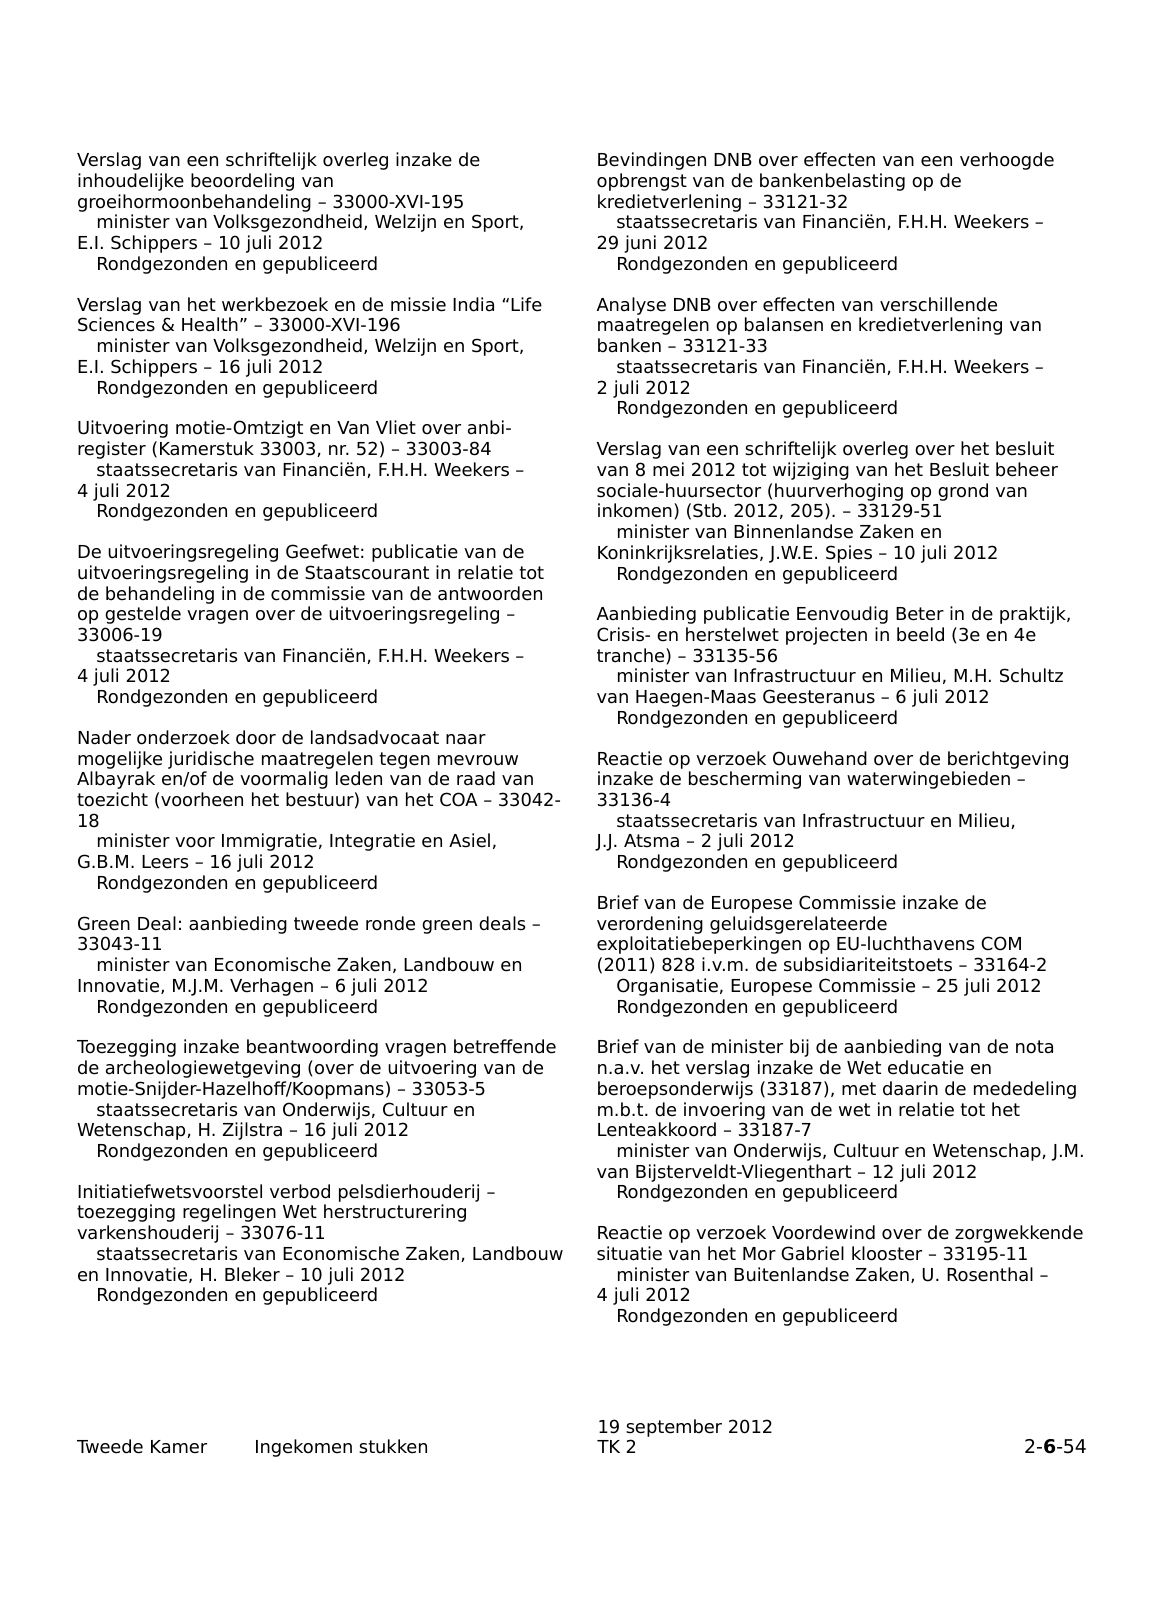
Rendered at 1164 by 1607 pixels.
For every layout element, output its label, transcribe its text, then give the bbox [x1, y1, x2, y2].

text Uitvoering motie-Omtzigt en Van Vliet over anbi-register (Kamerstuk 33003, nr. 52) – 33003-84 [77, 418, 567, 460]
text Rondgezonden en gepubliceerd [77, 996, 567, 1017]
text Rondgezonden en gepubliceerd [596, 254, 1087, 274]
text Verslag van het werkbezoek en de missie India “Life Sciences & Health” – 33000-XVI-196 [77, 294, 567, 336]
text Brief van de minister bij de aanbieding van de nota n.a.v. het verslag inzake de Wet educatie en beroepsonderwijs (33187), met daarin de mededeling m.b.t. de invoering van de wet in relatie tot het Lenteakkoord – 33187-7 [596, 1037, 1087, 1141]
text Rondgezonden en gepubliceerd [77, 377, 567, 398]
text Verslag van een schriftelijk overleg inzake de inhoudelijke beoordeling van groeihormoonbehandeling – 33000-XVI-195 [77, 150, 567, 212]
text minister voor Immigratie, Integratie en Asiel, G.B.M. Leers – 16 juli 2012 [77, 831, 567, 873]
text Rondgezonden en gepubliceerd [596, 708, 1087, 728]
text staatssecretaris van Financiën, F.H.H. Weekers – 4 juli 2012 [77, 646, 567, 687]
text Toezegging inzake beantwoording vragen betreffende de archeologiewetgeving (over de uitvoering van de motie-Snijder-Hazelhoff/Koopmans) – 33053-5 [77, 1037, 567, 1099]
text staatssecretaris van Infrastructuur en Milieu, J.J. Atsma – 2 juli 2012 [596, 811, 1087, 852]
text Rondgezonden en gepubliceerd [77, 254, 567, 274]
text Brief van de Europese Commissie inzake de verordening geluidsgerelateerde exploitatiebeperkingen op EU-luchthavens COM (2011) 828 i.v.m. de subsidiariteitstoets – 33164-2 [596, 893, 1087, 976]
text minister van Volksgezondheid, Welzijn en Sport, E.I. Schippers – 16 juli 2012 [77, 336, 567, 377]
text Rondgezonden en gepubliceerd [596, 563, 1087, 584]
text minister van Infrastructuur en Milieu, M.H. Schultz van Haegen-Maas Geesteranus – 6 juli 2012 [596, 666, 1087, 708]
text minister van Volksgezondheid, Welzijn en Sport, E.I. Schippers – 10 juli 2012 [77, 212, 567, 254]
text Rondgezonden en gepubliceerd [77, 501, 567, 522]
text Reactie op verzoek Voordewind over de zorgwekkende situatie van het Mor Gabriel klooster – 33195-11 [596, 1223, 1087, 1264]
text minister van Binnenlandse Zaken en Koninkrijksrelaties, J.W.E. Spies – 10 juli 2012 [596, 522, 1087, 563]
text Rondgezonden en gepubliceerd [596, 996, 1087, 1017]
text Rondgezonden en gepubliceerd [596, 1306, 1087, 1327]
text minister van Buitenlandse Zaken, U. Rosenthal – 4 juli 2012 [596, 1264, 1087, 1306]
text Verslag van een schriftelijk overleg over het besluit van 8 mei 2012 tot wijziging van het Besluit beheer sociale-huursector (huurverhoging op grond van inkomen) (Stb. 2012, 205). – 33129-51 [596, 439, 1087, 522]
text Nader onderzoek door de landsadvocaat naar mogelijke juridische maatregelen tegen mevrouw Albayrak en/of de voormalig leden van de raad van toezicht (voorheen het bestuur) van het COA – 33042-18 [77, 728, 567, 831]
text Rondgezonden en gepubliceerd [596, 852, 1087, 873]
text Reactie op verzoek Ouwehand over de berichtgeving inzake de bescherming van waterwingebieden – 33136-4 [596, 748, 1087, 811]
text staatssecretaris van Financiën, F.H.H. Weekers – 4 juli 2012 [77, 460, 567, 501]
text Rondgezonden en gepubliceerd [596, 1182, 1087, 1203]
text Rondgezonden en gepubliceerd [77, 687, 567, 708]
text De uitvoeringsregeling Geefwet: publicatie van de uitvoeringsregeling in de Staatscourant in relatie tot de behandeling in de commissie van de antwoorden op gestelde vragen over de uitvoeringsregeling – 33006-19 [77, 542, 567, 646]
text Green Deal: aanbieding tweede ronde green deals – 33043-11 [77, 913, 567, 955]
text staatssecretaris van Onderwijs, Cultuur en Wetenschap, H. Zijlstra – 16 juli 2012 [77, 1099, 567, 1141]
text minister van Economische Zaken, Landbouw en Innovatie, M.J.M. Verhagen – 6 juli 2012 [77, 955, 567, 996]
text Aanbieding publicatie Eenvoudig Beter in de praktijk, Crisis- en herstelwet projecten in beeld (3e en 4e tranche) – 33135-56 [596, 604, 1087, 666]
text Rondgezonden en gepubliceerd [77, 1141, 567, 1162]
text staatssecretaris van Economische Zaken, Landbouw en Innovatie, H. Bleker – 10 juli 2012 [77, 1244, 567, 1285]
text staatssecretaris van Financiën, F.H.H. Weekers – 29 juni 2012 [596, 212, 1087, 254]
text Initiatiefwetsvoorstel verbod pelsdierhouderij – toezegging regelingen Wet herstructurering varkenshouderij – 33076-11 [77, 1182, 567, 1244]
text Rondgezonden en gepubliceerd [596, 398, 1087, 419]
text minister van Onderwijs, Cultuur en Wetenschap, J.M. van Bijsterveldt-Vliegenthart – 12 juli 2012 [596, 1141, 1087, 1182]
text Bevindingen DNB over effecten van een verhoogde opbrengst van de bankenbelasting op de kredietverlening – 33121-32 [596, 150, 1087, 212]
text Rondgezonden en gepubliceerd [77, 1285, 567, 1306]
text staatssecretaris van Financiën, F.H.H. Weekers – 2 juli 2012 [596, 357, 1087, 398]
text Organisatie, Europese Commissie – 25 juli 2012 [596, 976, 1087, 996]
text Analyse DNB over effecten van verschillende maatregelen op balansen en kredietverlening van banken – 33121-33 [596, 294, 1087, 357]
text Rondgezonden en gepubliceerd [77, 873, 567, 893]
